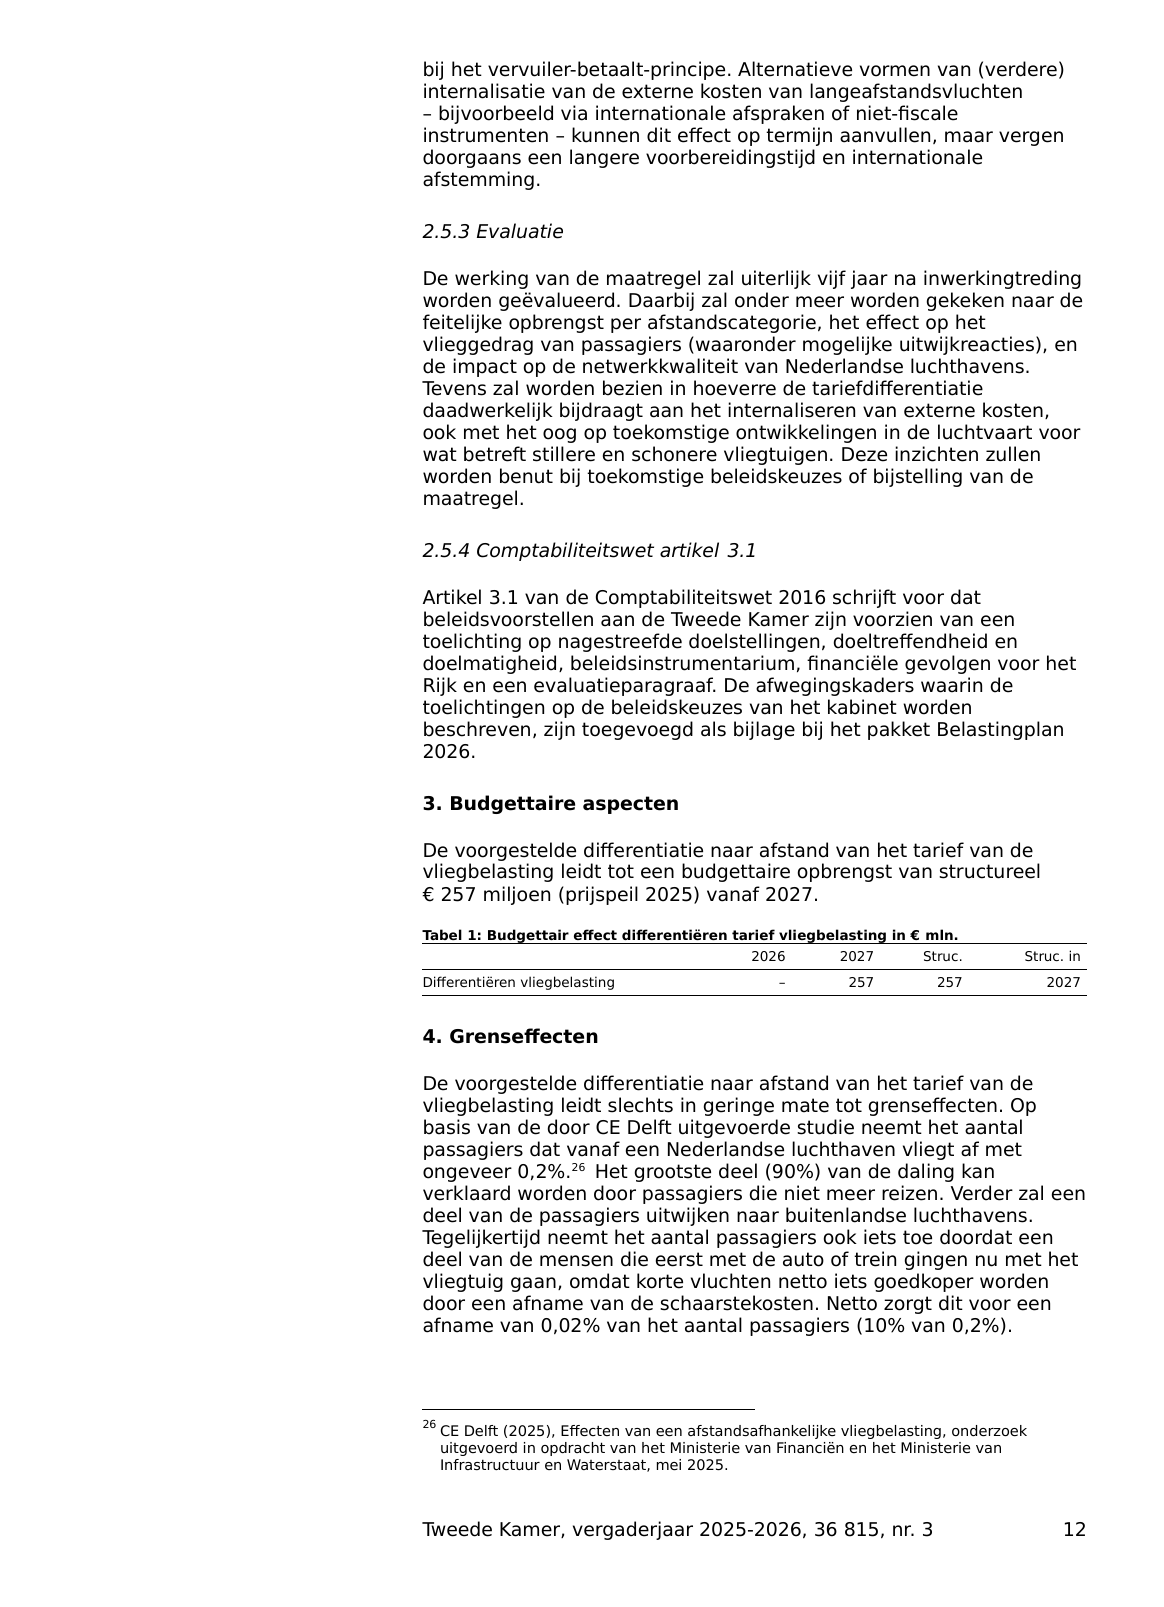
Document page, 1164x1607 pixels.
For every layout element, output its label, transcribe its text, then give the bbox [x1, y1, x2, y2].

subtitle 4. Grenseffecten [422, 1026, 1087, 1048]
table_cell Struc. [880, 944, 968, 969]
table_cell Struc. in [969, 944, 1087, 969]
text bij het vervuiler-betaalt-principe. Alternatieve vormen van (verdere) internalisatie van de externe kosten van langeafstandsvluchten – bijvoorbeeld via internationale afspraken of niet-fiscale instrumenten – kunnen dit effect op termijn aanvullen, maar vergen doorgaans een langere voorbereidingstijd en internationale afstemming. [422, 59, 1087, 191]
table_cell 2027 [969, 970, 1087, 995]
table_header Tabel 1: Budgettair effect differentiëren tarief vliegbelasting in € mln. [422, 927, 1087, 943]
table_cell [422, 944, 703, 969]
text CE Delft (2025), Effecten van een afstandsafhankelijke vliegbelasting, onderzoek uitgevoerd in opdracht van het Ministerie van Financiën en het Ministerie van Infrastructuur en Waterstaat, mei 2025. [422, 1418, 1087, 1474]
subtitle 2.5.3 Evaluatie [422, 221, 1087, 243]
table_cell 2026 [703, 944, 791, 969]
table_cell 2027 [791, 944, 880, 969]
text De voorgestelde differentiatie naar afstand van het tarief van de vliegbelasting leidt slechts in geringe mate tot grenseffecten. Op basis van de door CE Delft uitgevoerde studie neemt het aantal passagiers dat vanaf een Nederlandse luchthaven vliegt af met ongeveer 0,2%. Het grootste deel (90%) van de daling kan verklaard worden door passagiers die niet meer reizen. Verder zal een deel van de passagiers uitwijken naar buitenlandse luchthavens. Tegelijkertijd neemt het aantal passagiers ook iets toe doordat een deel van de mensen die eerst met de auto of trein gingen nu met het vliegtuig gaan, omdat korte vluchten netto iets goedkoper worden door een afname van de schaarstekosten. Netto zorgt dit voor een afname van 0,02% van het aantal passagiers (10% van 0,2%). [422, 1073, 1087, 1337]
table_cell Differentiëren vliegbelasting [422, 970, 703, 995]
subtitle 2.5.4 Comptabiliteitswet artikel 3.1 [422, 540, 1087, 562]
subtitle 3. Budgettaire aspecten [422, 792, 1087, 814]
text De werking van de maatregel zal uiterlijk vijf jaar na inwerkingtreding worden geëvalueerd. Daarbij zal onder meer worden gekeken naar de feitelijke opbrengst per afstandscategorie, het effect op het vlieggedrag van passagiers (waaronder mogelijke uitwijkreacties), en de impact op de netwerkkwaliteit van Nederlandse luchthavens. Tevens zal worden bezien in hoeverre de tariefdifferentiatie daadwerkelijk bijdraagt aan het internaliseren van externe kosten, ook met het oog op toekomstige ontwikkelingen in de luchtvaart voor wat betreft stillere en schonere vliegtuigen. Deze inzichten zullen worden benut bij toekomstige beleidskeuzes of bijstelling van de maatregel. [422, 268, 1087, 510]
text Artikel 3.1 van de Comptabiliteitswet 2016 schrijft voor dat beleidsvoorstellen aan de Tweede Kamer zijn voorzien van een toelichting op nagestreefde doelstellingen, doeltreffendheid en doelmatigheid, beleidsinstrumentarium, financiële gevolgen voor het Rijk en een evaluatieparagraaf. De afwegingskaders waarin de toelichtingen op de beleidskeuzes van het kabinet worden beschreven, zijn toegevoegd als bijlage bij het pakket Belastingplan 2026. [422, 587, 1087, 762]
table_cell – [703, 970, 791, 995]
table_cell 257 [791, 970, 880, 995]
text De voorgestelde differentiatie naar afstand van het tarief van de vliegbelasting leidt tot een budgettaire opbrengst van structureel € 257 miljoen (prijspeil 2025) vanaf 2027. [422, 839, 1087, 905]
table_cell 257 [880, 970, 968, 995]
